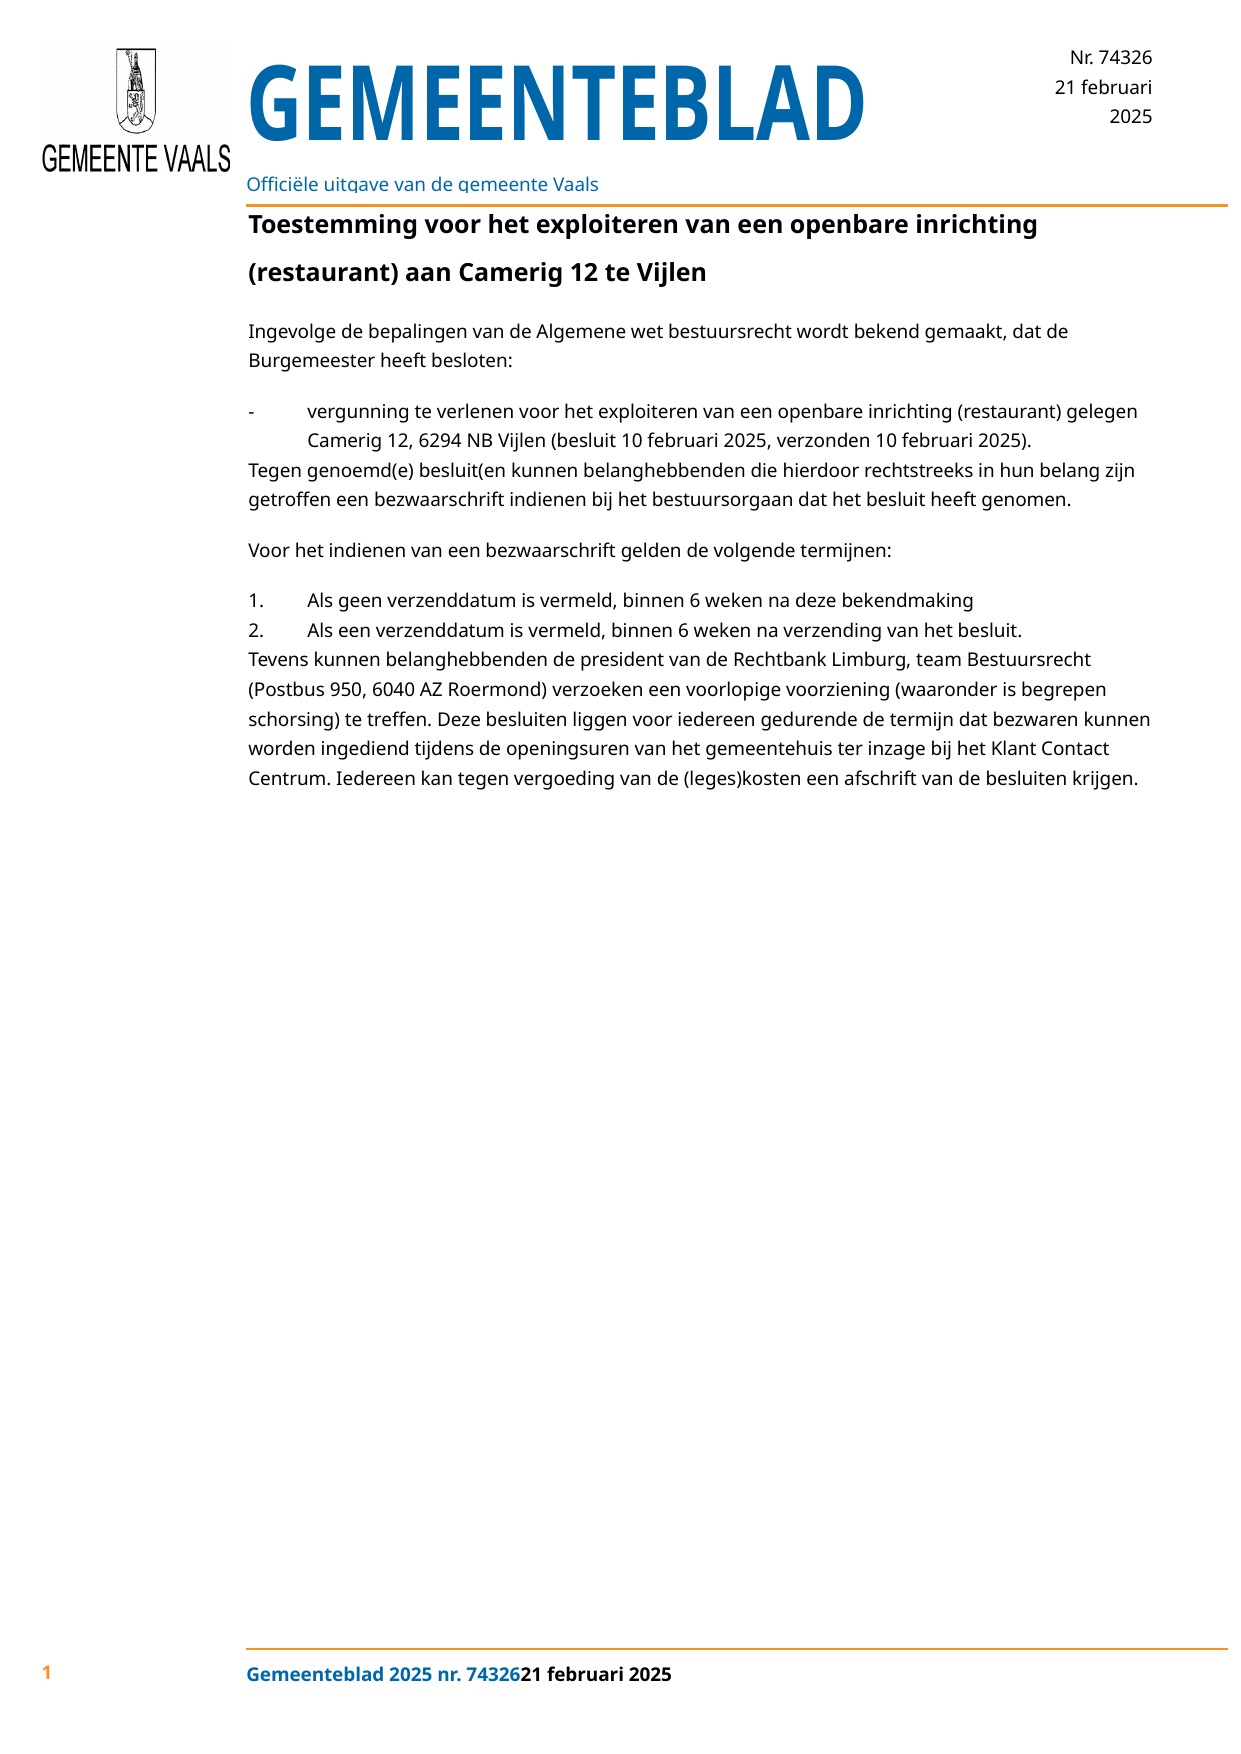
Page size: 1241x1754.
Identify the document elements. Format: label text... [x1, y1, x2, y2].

text Tegen genoemd(e) besluit(en kunnen belanghebbenden die hierdoor rechtstreeks in hun belang zijn getroffen een bezwaarschrift indienen bij het bestuursorgaan dat het besluit heeft genomen. [248, 457, 1152, 512]
list vergunning te verlenen voor het exploiteren van een openbare inrichting (restaurant) gelegen Camerig 12, 6294 NB Vijlen (besluit 10 februari 2025, verzonden 10 februari 2025). [248, 398, 1152, 453]
text Tevens kunnen belanghebbenden de president van de Rechtbank Limburg, team Bestuursrecht (Postbus 950, 6040 AZ Roermond) verzoeken een voorlopige voorziening (waaronder is begrepen schorsing) te treffen. Deze besluiten liggen voor iedereen gedurende de termijn dat bezwaren kunnen worden ingediend tijdens de openingsuren van het gemeentehuis ter inzage bij het Klant Contact Centrum. Iedereen kan tegen vergoeding van de (leges)kosten een afschrift van de besluiten krijgen. [248, 647, 1152, 791]
text Toestemming voor het exploiteren van een openbare inrichting (restaurant) aan Camerig 12 te Vijlen [248, 207, 1152, 288]
picture [41, 47, 231, 172]
text Ingevolge de bepalingen van de Algemene wet bestuursrecht wordt bekend gemaakt, dat de Burgemeester heeft besloten: [248, 318, 1152, 373]
list Als geen verzenddatum is vermeld, binnen 6 weken na deze bekendmaking [248, 587, 1152, 613]
text Voor het indienen van een bezwaarschrift gelden de volgende termijnen: [248, 537, 1152, 563]
list Als een verzenddatum is vermeld, binnen 6 weken na verzending van het besluit. [248, 617, 1152, 643]
